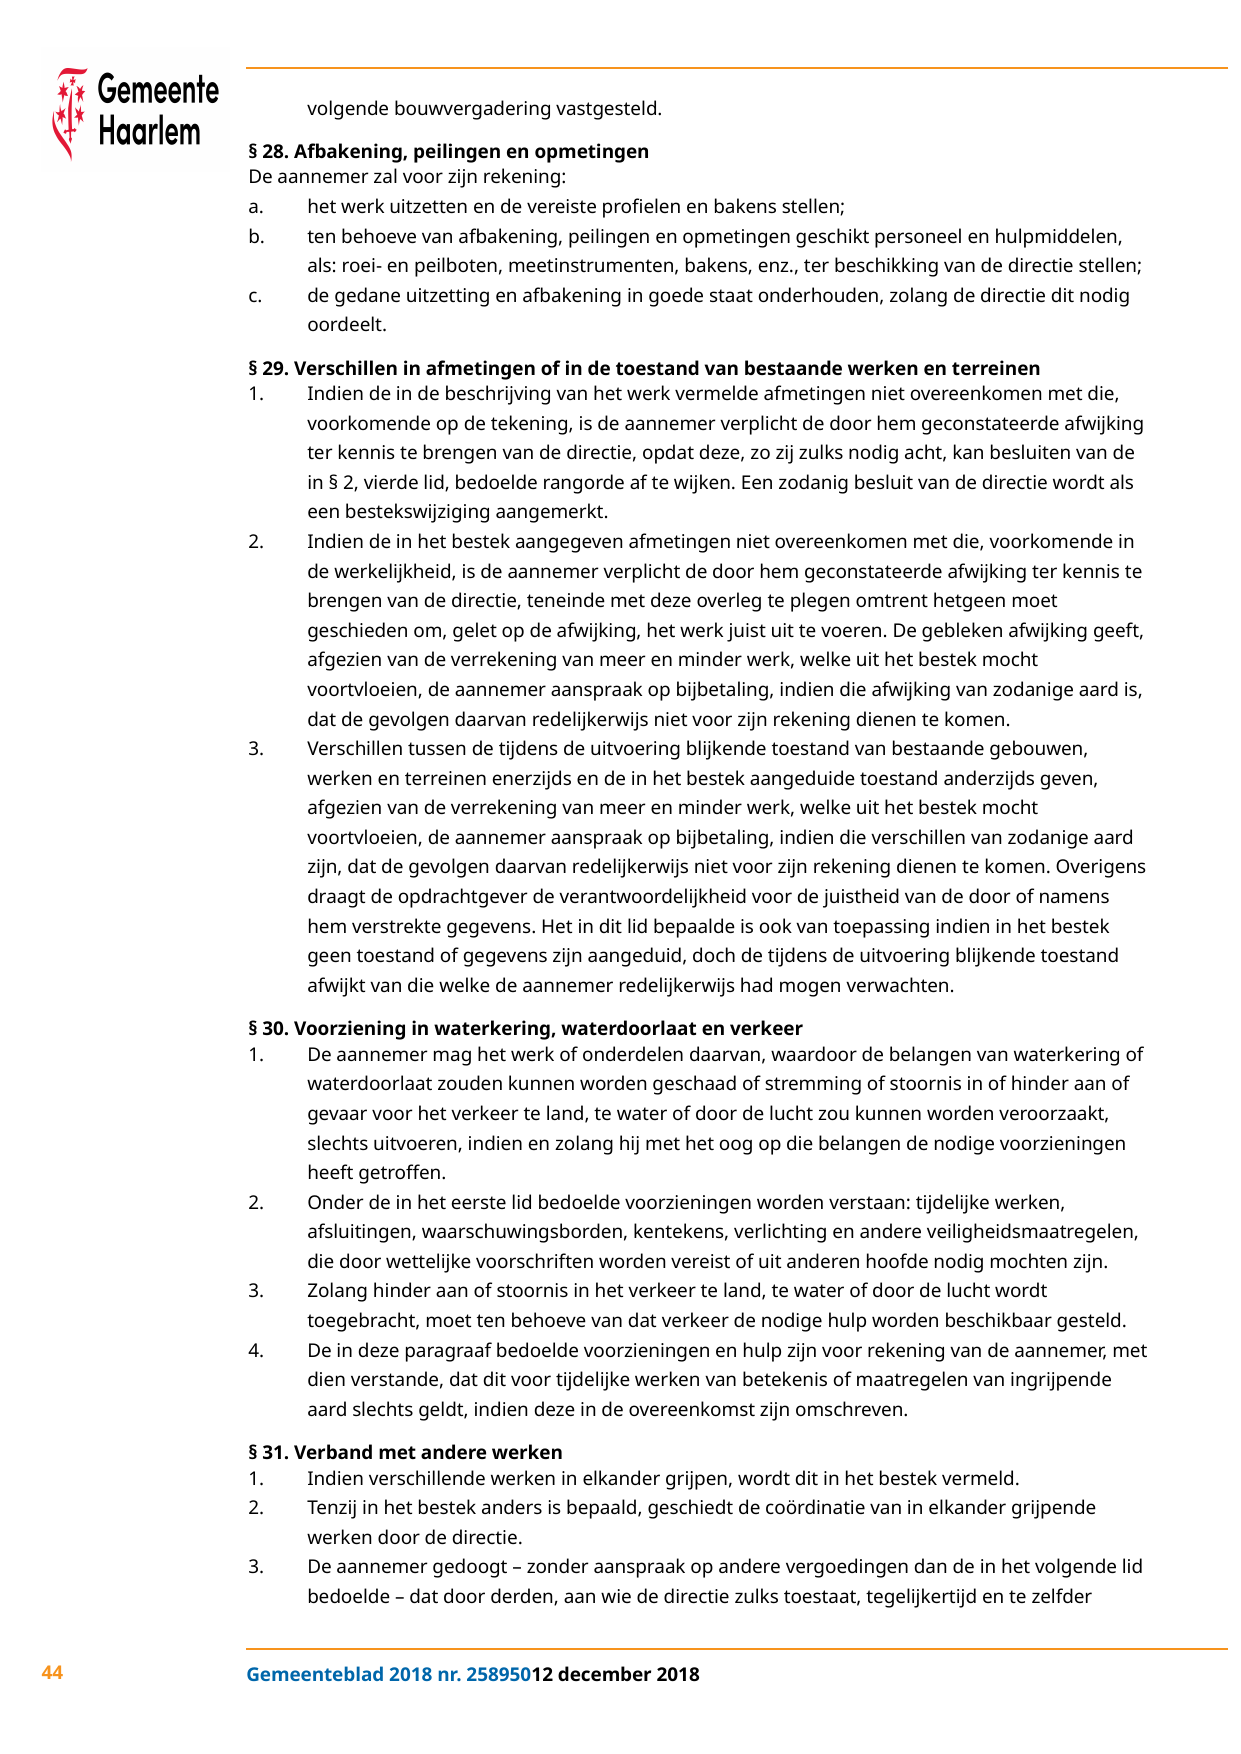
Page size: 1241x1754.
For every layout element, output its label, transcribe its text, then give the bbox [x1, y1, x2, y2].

list de gedane uitzetting en afbakening in goede staat onderhouden, zolang de directie dit nodig oordeelt. [248, 282, 1152, 337]
text § 31. Verband met andere werken [248, 1439, 1152, 1465]
text § 30. Voorziening in waterkering, waterdoorlaat en verkeer [248, 1015, 1152, 1041]
list het werk uitzetten en de vereiste profielen en bakens stellen; [248, 193, 1152, 219]
list ten behoeve van afbakening, peilingen en opmetingen geschikt personeel en hulpmiddelen, als: roei- en peilboten, meetinstrumenten, bakens, enz., ter beschikking van de directie stellen; [248, 223, 1152, 278]
list Indien de in het bestek aangegeven afmetingen niet overeenkomen met die, voorkomende in de werkelijkheid, is de aannemer verplicht de door hem geconstateerde afwijking ter kennis te brengen van de directie, teneinde met deze overleg te plegen omtrent hetgeen moet geschieden om, gelet op de afwijking, het werk juist uit te voeren. De gebleken afwijking geeft, afgezien van de verrekening van meer en minder werk, welke uit het bestek mocht voortvloeien, de aannemer aanspraak op bijbetaling, indien die afwijking van zodanige aard is, dat de gevolgen daarvan redelijkerwijs niet voor zijn rekening dienen te komen. [248, 528, 1152, 732]
list Tenzij in het bestek anders is bepaald, geschiedt de coördinatie van in elkander grijpende werken door de directie. [248, 1494, 1152, 1550]
text De aannemer zal voor zijn rekening: [248, 164, 1152, 189]
text § 28. Afbakening, peilingen en opmetingen [248, 138, 1152, 164]
list Indien de in de beschrijving van het werk vermelde afmetingen niet overeenkomen met die, voorkomende op de tekening, is de aannemer verplicht de door hem geconstateerde afwijking ter kennis te brengen van de directie, opdat deze, zo zij zulks nodig acht, kan besluiten van de in § 2, vierde lid, bedoelde rangorde af te wijken. Een zodanig besluit van de directie wordt als een bestekswijziging aangemerkt. [248, 380, 1152, 524]
text § 29. Verschillen in afmetingen of in de toestand van bestaande werken en terreinen [248, 355, 1152, 380]
list De in deze paragraaf bedoelde voorzieningen en hulp zijn voor rekening van de aannemer, met dien verstande, dat dit voor tijdelijke werken van betekenis of maatregelen van ingrijpende aard slechts geldt, indien deze in de overeenkomst zijn omschreven. [248, 1337, 1152, 1422]
picture [41, 47, 231, 172]
list De aannemer mag het werk of onderdelen daarvan, waardoor de belangen van waterkering of waterdoorlaat zouden kunnen worden geschaad of stremming of stoornis in of hinder aan of gevaar voor het verkeer te land, te water of door de lucht zou kunnen worden veroorzaakt, slechts uitvoeren, indien en zolang hij met het oog op die belangen de nodige voorzieningen heeft getroffen. [248, 1041, 1152, 1185]
list Onder de in het eerste lid bedoelde voorzieningen worden verstaan: tijdelijke werken, afsluitingen, waarschuwingsborden, kentekens, verlichting en andere veiligheidsmaatregelen, die door wettelijke voorschriften worden vereist of uit anderen hoofde nodig mochten zijn. [248, 1189, 1152, 1274]
list Indien verschillende werken in elkander grijpen, wordt dit in het bestek vermeld. [248, 1465, 1152, 1491]
list Zolang hinder aan of stoornis in het verkeer te land, te water of door de lucht wordt toegebracht, moet ten behoeve van dat verkeer de nodige hulp worden beschikbaar gesteld. [248, 1278, 1152, 1333]
list Verschillen tussen de tijdens de uitvoering blijkende toestand van bestaande gebouwen, werken en terreinen enerzijds en de in het bestek aangeduide toestand anderzijds geven, afgezien van de verrekening van meer en minder werk, welke uit het bestek mocht voortvloeien, de aannemer aanspraak op bijbetaling, indien die verschillen van zodanige aard zijn, dat de gevolgen daarvan redelijkerwijs niet voor zijn rekening dienen te komen. Overigens draagt de opdrachtgever de verantwoordelijkheid voor de juistheid van de door of namens hem verstrekte gegevens. Het in dit lid bepaalde is ook van toepassing indien in het bestek geen toestand of gegevens zijn aangeduid, doch de tijdens de uitvoering blijkende toestand afwijkt van die welke de aannemer redelijkerwijs had mogen verwachten. [248, 735, 1152, 998]
list volgende bouwvergadering vastgesteld. [248, 95, 1152, 121]
list De aannemer gedoogt – zonder aanspraak op andere vergoedingen dan de in het volgende lid bedoelde – dat door derden, aan wie de directie zulks toestaat, tegelijkertijd en te zelfder [248, 1553, 1152, 1609]
